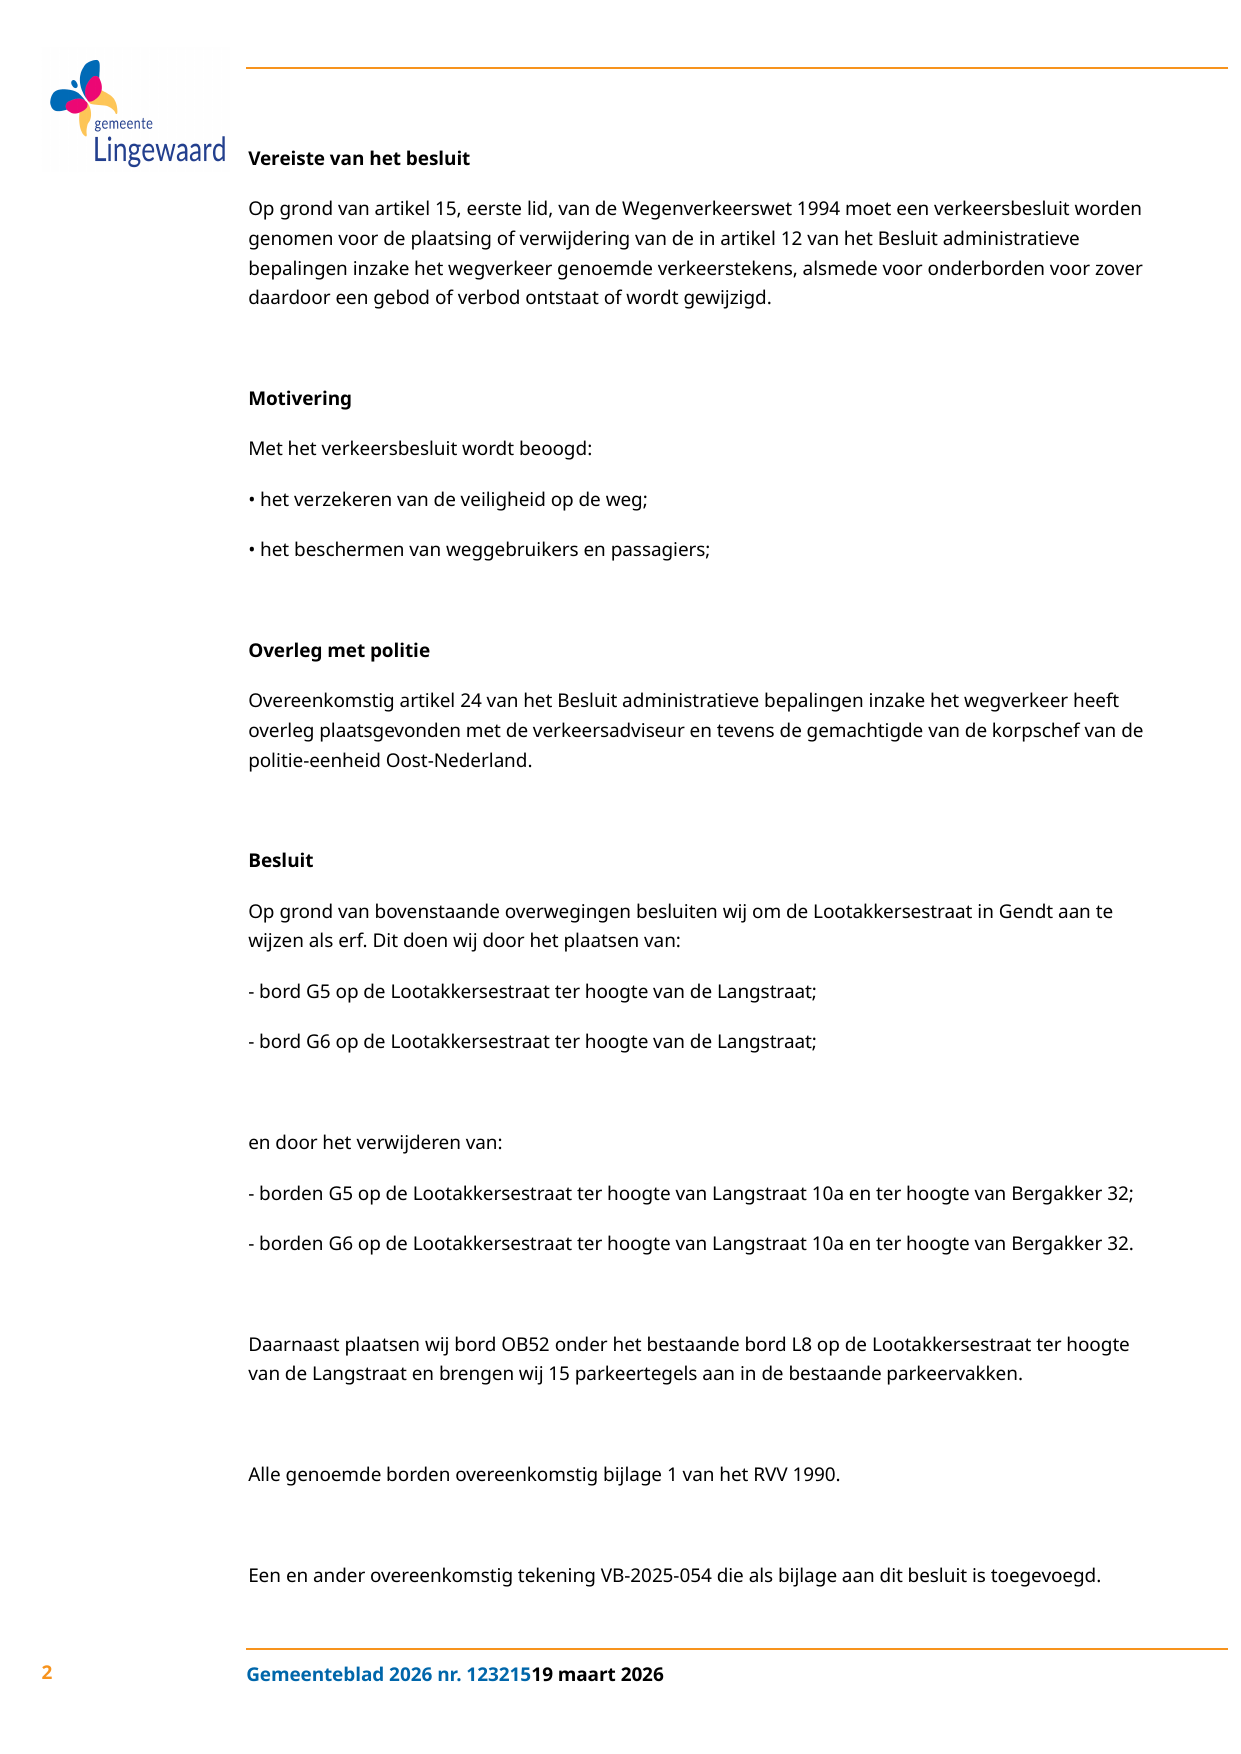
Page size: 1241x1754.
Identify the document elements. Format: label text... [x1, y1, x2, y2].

text Met het verkeersbesluit wordt beoogd: [248, 436, 1152, 461]
text Motivering [248, 385, 1152, 411]
text Besluit [248, 848, 1152, 873]
text - borden G5 op de Lootakkersestraat ter hoogte van Langstraat 10a en ter hoogte van Bergakker 32; [248, 1180, 1152, 1206]
text Overeenkomstig artikel 24 van het Besluit administratieve bepalingen inzake het wegverkeer heeft overleg plaatsgevonden met de verkeersadviseur en tevens de gemachtigde van de korpschef van de politie-eenheid Oost-Nederland. [248, 688, 1152, 773]
text - bord G6 op de Lootakkersestraat ter hoogte van de Langstraat; [248, 1028, 1152, 1054]
text • het beschermen van weggebruikers en passagiers; [248, 536, 1152, 562]
text Op grond van artikel 15, eerste lid, van de Wegenverkeerswet 1994 moet een verkeersbesluit worden genomen voor de plaatsing of verwijdering van de in artikel 12 van het Besluit administratieve bepalingen inzake het wegverkeer genoemde verkeerstekens, alsmede voor onderborden voor zover daardoor een gebod of verbod ontstaat of wordt gewijzigd. [248, 196, 1152, 310]
picture [41, 47, 231, 172]
text • het verzekeren van de veiligheid op de weg; [248, 486, 1152, 512]
text Vereiste van het besluit [248, 145, 1152, 171]
text Alle genoemde borden overeenkomstig bijlage 1 van het RVV 1990. [248, 1461, 1152, 1487]
text en door het verwijderen van: [248, 1129, 1152, 1155]
text - bord G5 op de Lootakkersestraat ter hoogte van de Langstraat; [248, 978, 1152, 1004]
text Op grond van bovenstaande overwegingen besluiten wij om de Lootakkersestraat in Gendt aan te wijzen als erf. Dit doen wij door het plaatsen van: [248, 898, 1152, 953]
text Overleg met politie [248, 637, 1152, 663]
text Daarnaast plaatsen wij bord OB52 onder het bestaande bord L8 op de Lootakkersestraat ter hoogte van de Langstraat en brengen wij 15 parkeertegels aan in de bestaande parkeervakken. [248, 1331, 1152, 1386]
text - borden G6 op de Lootakkersestraat ter hoogte van Langstraat 10a en ter hoogte van Bergakker 32. [248, 1230, 1152, 1256]
text Een en ander overeenkomstig tekening VB-2025-054 die als bijlage aan dit besluit is toegevoegd. [248, 1562, 1152, 1588]
